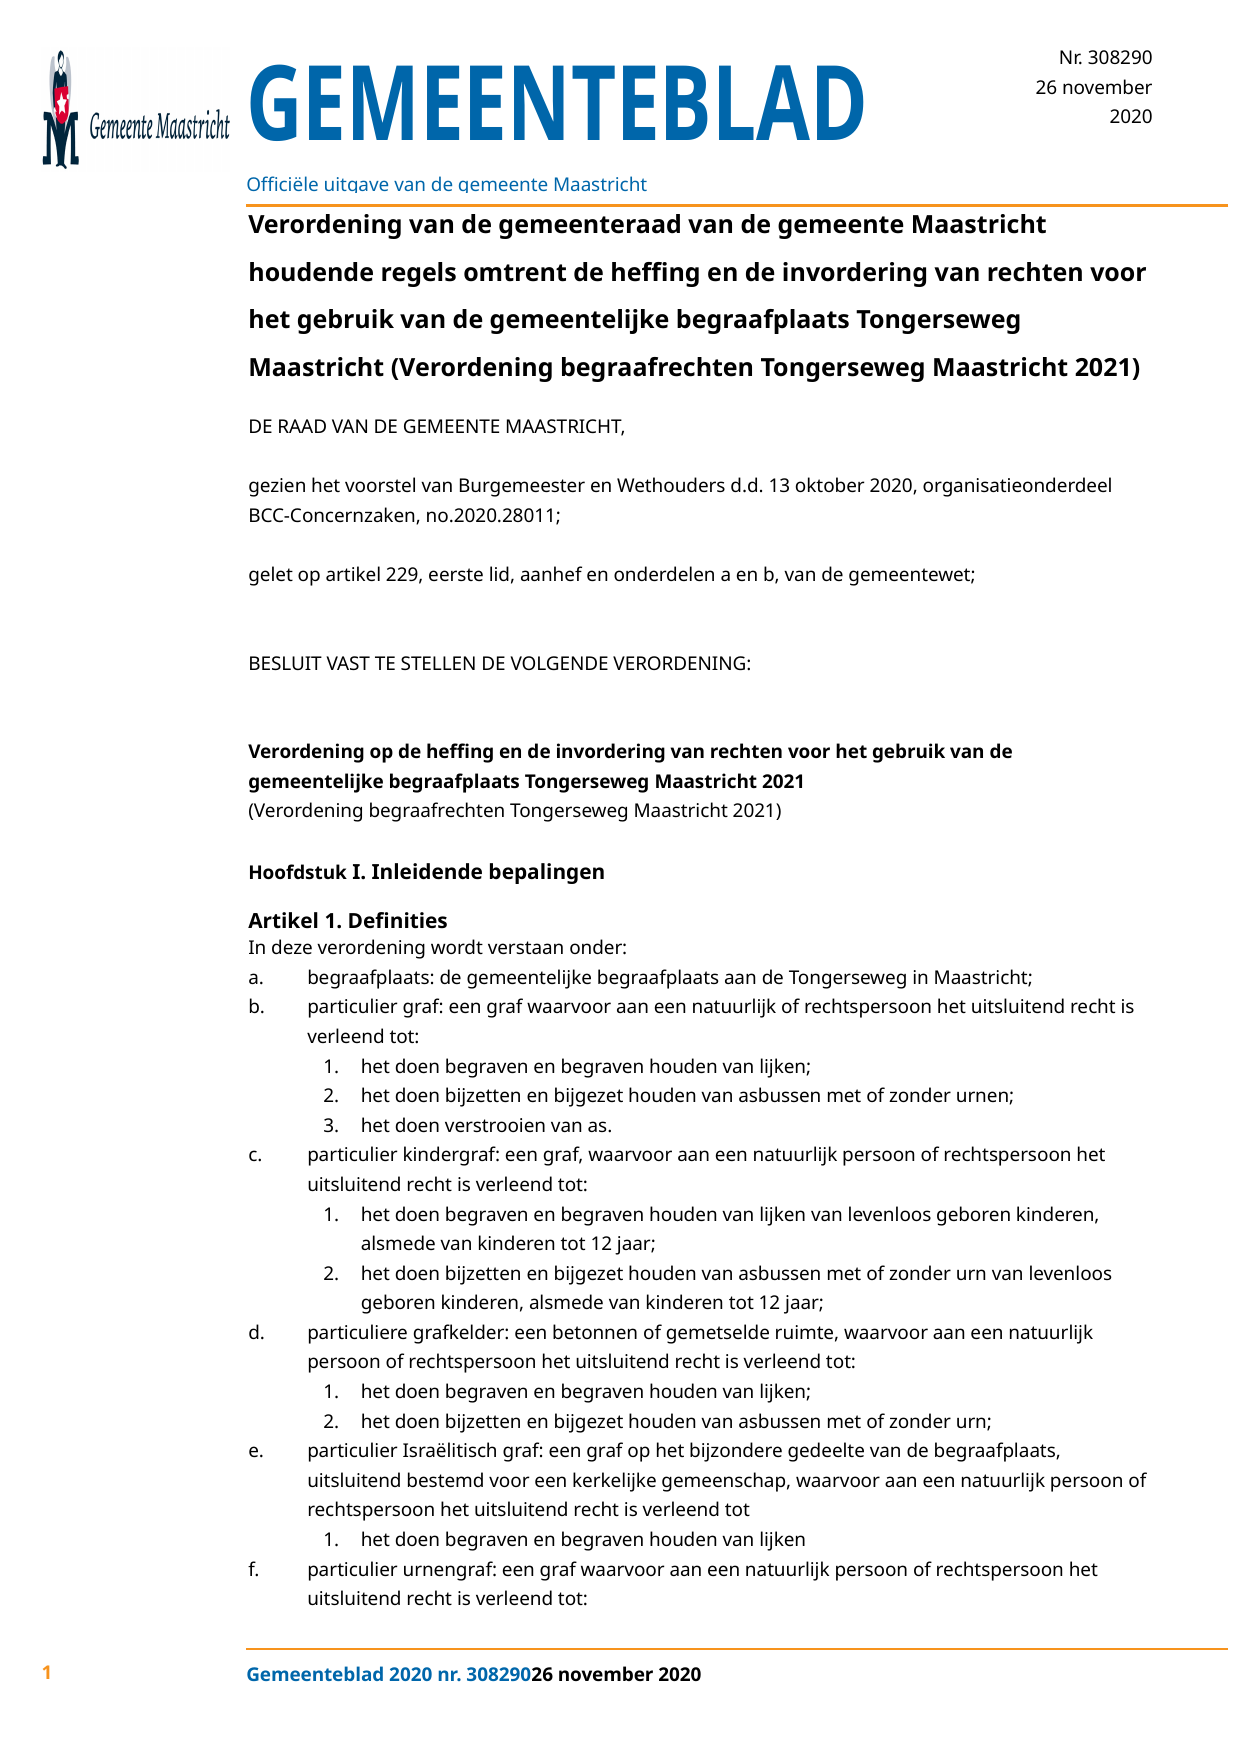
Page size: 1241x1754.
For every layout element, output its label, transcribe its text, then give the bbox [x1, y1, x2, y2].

list particulier urnengraf: een graf waarvoor aan een natuurlijk persoon of rechtspersoon het uitsluitend recht is verleend tot: [248, 1556, 1152, 1611]
list het doen bijzetten en bijgezet houden van asbussen met of zonder urn van levenloos geboren kinderen, alsmede van kinderen tot 12 jaar; [323, 1260, 1152, 1315]
list het doen bijzetten en bijgezet houden van asbussen met of zonder urn; [323, 1408, 1152, 1434]
list het doen bijzetten en bijgezet houden van asbussen met of zonder urnen; [323, 1082, 1152, 1108]
text Hoofdstuk I. Inleidende bepalingen [248, 857, 1152, 885]
text gelet op artikel 229, eerste lid, aanhef en onderdelen a en b, van de gemeentewet; [248, 561, 1152, 587]
list het doen begraven en begraven houden van lijken; [323, 1378, 1152, 1404]
list particuliere grafkelder: een betonnen of gemetselde ruimte, waarvoor aan een natuurlijk persoon of rechtspersoon het uitsluitend recht is verleend tot: [248, 1319, 1152, 1374]
text Verordening van de gemeenteraad van de gemeente Maastricht houdende regels omtrent de heffing en de invordering van rechten voor het gebruik van de gemeentelijke begraafplaats Tongerseweg Maastricht (Verordening begraafrechten Tongerseweg Maastricht 2021) [248, 207, 1152, 384]
text BESLUIT VAST TE STELLEN DE VOLGENDE VERORDENING: [248, 650, 1152, 676]
list particulier kindergraf: een graf, waarvoor aan een natuurlijk persoon of rechtspersoon het uitsluitend recht is verleend tot: [248, 1142, 1152, 1197]
text Artikel 1. Definities [248, 906, 1152, 934]
text gezien het voorstel van Burgemeester en Wethouders d.d. 13 oktober 2020, organisatieonderdeel BCC-Concernzaken, no.2020.28011; [248, 472, 1152, 528]
text DE RAAD VAN DE GEMEENTE MAASTRICHT, [248, 413, 1152, 439]
text (Verordening begraafrechten Tongerseweg Maastricht 2021) [248, 798, 1152, 823]
list particulier graf: een graf waarvoor aan een natuurlijk of rechtspersoon het uitsluitend recht is verleend tot: [248, 994, 1152, 1049]
list particulier Israëlitisch graf: een graf op het bijzondere gedeelte van de begraafplaats, uitsluitend bestemd voor een kerkelijke gemeenschap, waarvoor aan een natuurlijk persoon of rechtspersoon het uitsluitend recht is verleend tot [248, 1437, 1152, 1522]
list het doen begraven en begraven houden van lijken [323, 1526, 1152, 1552]
list het doen verstrooien van as. [323, 1112, 1152, 1138]
text In deze verordening wordt verstaan onder: [248, 934, 1152, 960]
text Verordening op de heffing en de invordering van rechten voor het gebruik van de gemeentelijke begraafplaats Tongerseweg Maastricht 2021 [248, 738, 1152, 794]
list het doen begraven en begraven houden van lijken van levenloos geboren kinderen, alsmede van kinderen tot 12 jaar; [323, 1201, 1152, 1256]
list begraafplaats: de gemeentelijke begraafplaats aan de Tongerseweg in Maastricht; [248, 964, 1152, 990]
picture [41, 47, 231, 172]
list het doen begraven en begraven houden van lijken; [323, 1053, 1152, 1079]
